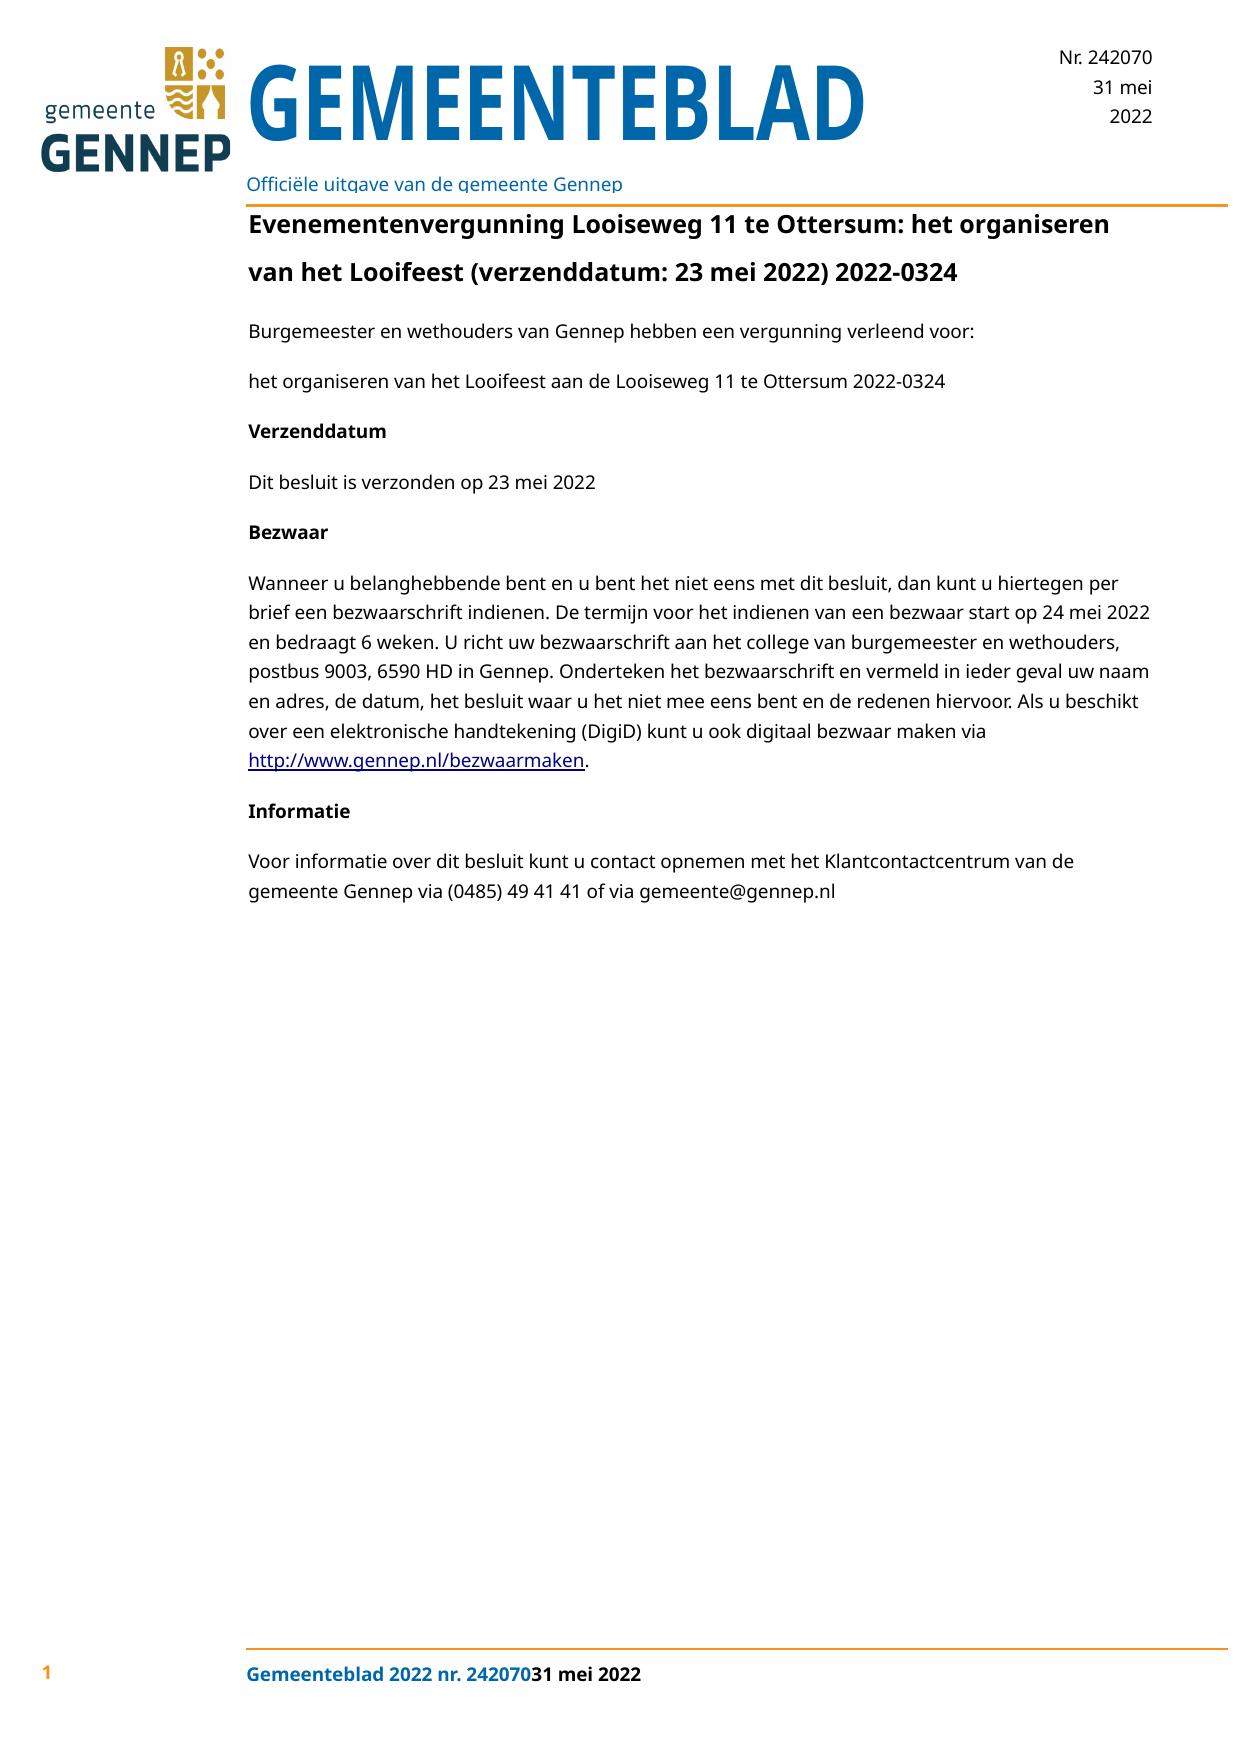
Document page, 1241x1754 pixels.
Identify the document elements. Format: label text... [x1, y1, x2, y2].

text Burgemeester en wethouders van Gennep hebben een vergunning verleend voor: [248, 318, 1152, 344]
text Wanneer u belanghebbende bent en u bent het niet eens met dit besluit, dan kunt u hiertegen per brief een bezwaarschrift indienen. De termijn voor het indienen van een bezwaar start op 24 mei 2022 en bedraagt 6 weken. U richt uw bezwaarschrift aan het college van burgemeester en wethouders, postbus 9003, 6590 HD in Gennep. Onderteken het bezwaarschrift en vermeld in ieder geval uw naam en adres, de datum, het besluit waar u het niet mee eens bent en de redenen hiervoor. Als u beschikt over een elektronische handtekening (DigiD) kunt u ook digitaal bezwaar maken via http://www.gennep.nl/bezwaarmaken. [248, 570, 1152, 773]
text Dit besluit is verzonden op 23 mei 2022 [248, 469, 1152, 495]
text Voor informatie over dit besluit kunt u contact opnemen met het Klantcontactcentrum van de gemeente Gennep via (0485) 49 41 41 of via gemeente@gennep.nl [248, 848, 1152, 904]
picture [41, 47, 231, 172]
text Bezwaar [248, 519, 1152, 545]
text Evenementenvergunning Looiseweg 11 te Ottersum: het organiseren van het Looifeest (verzenddatum: 23 mei 2022) 2022-0324 [248, 207, 1152, 288]
text Verzenddatum [248, 419, 1152, 444]
text Informatie [248, 798, 1152, 824]
text het organiseren van het Looifeest aan de Looiseweg 11 te Ottersum 2022-0324 [248, 368, 1152, 394]
